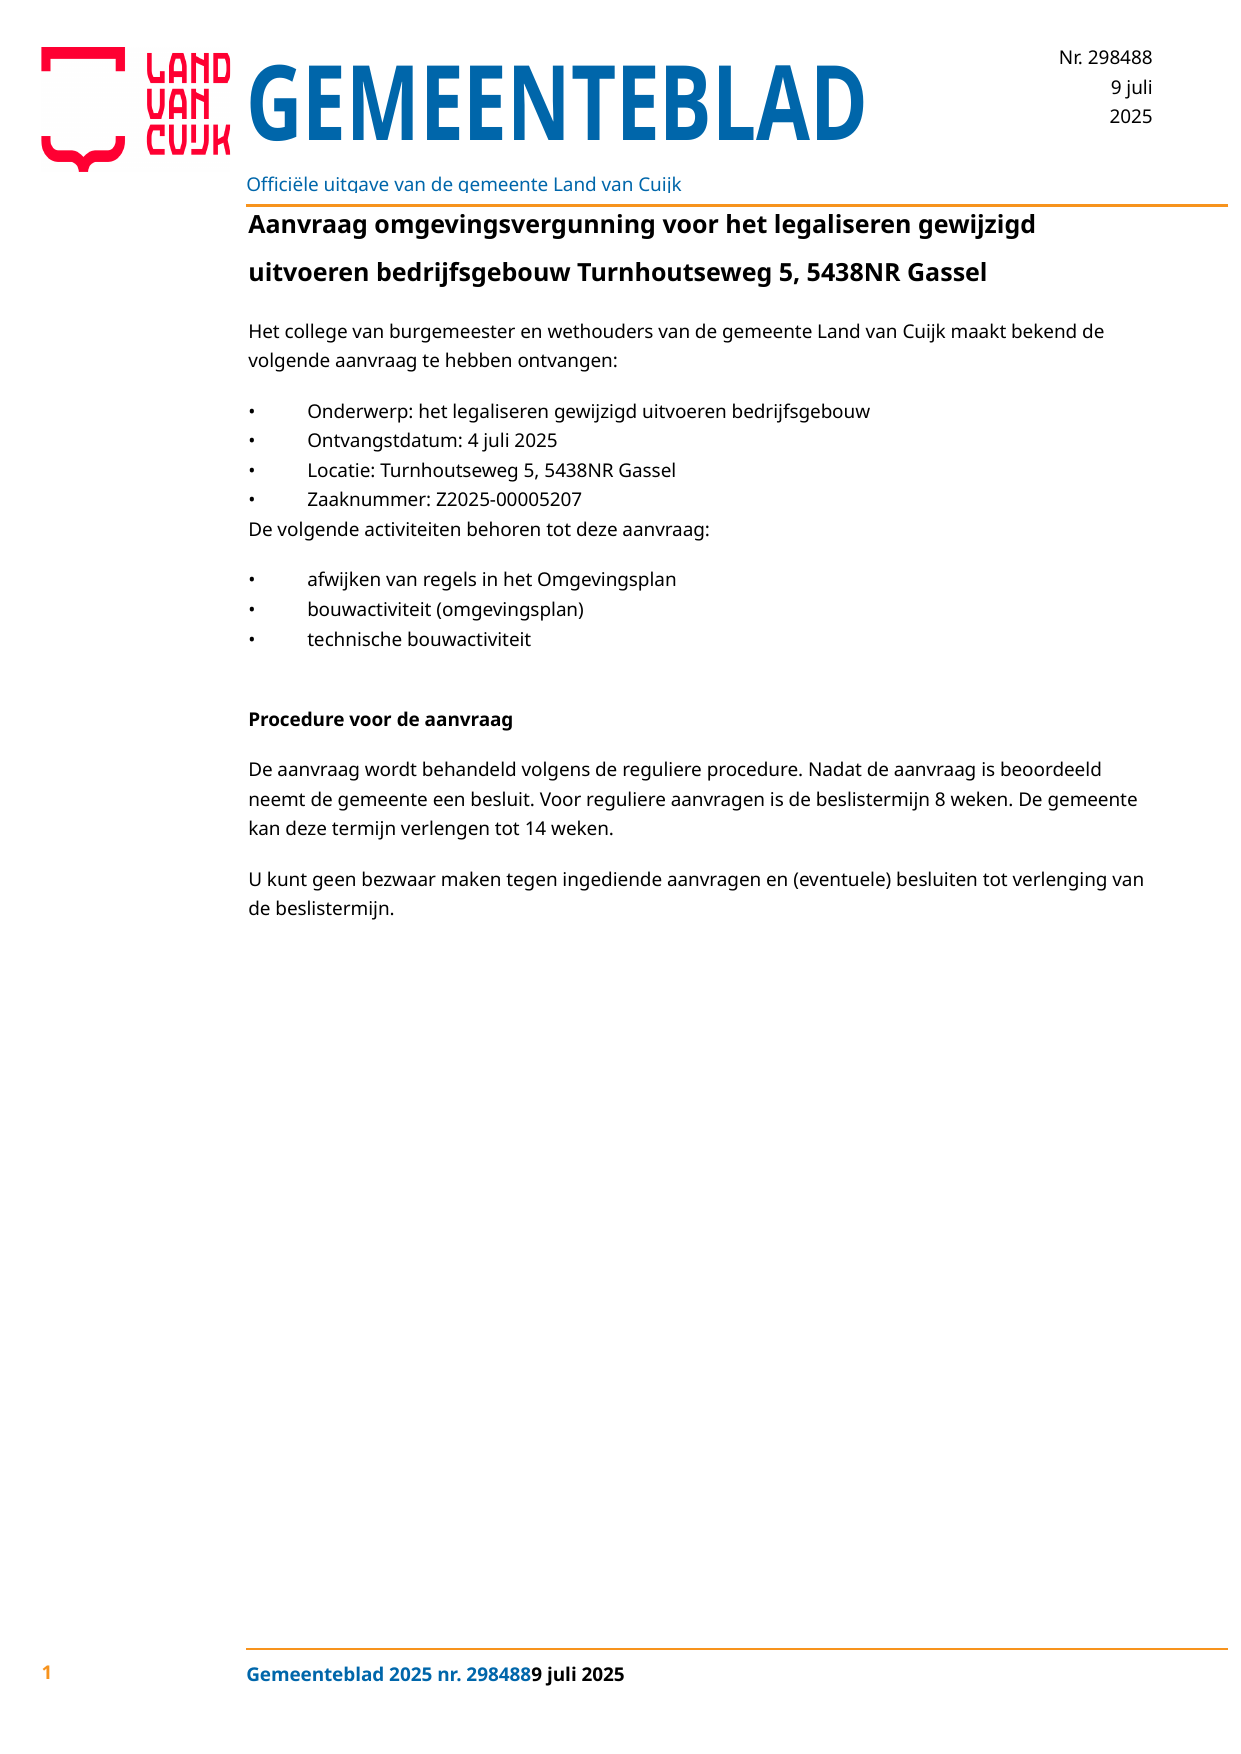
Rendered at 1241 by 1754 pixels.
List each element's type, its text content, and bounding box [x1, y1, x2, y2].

text De aanvraag wordt behandeld volgens de reguliere procedure. Nadat de aanvraag is beoordeeld neemt de gemeente een besluit. Voor reguliere aanvragen is de beslistermijn 8 weken. De gemeente kan deze termijn verlengen tot 14 weken. [248, 756, 1152, 841]
list afwijken van regels in het Omgevingsplan [248, 567, 1152, 592]
text Het college van burgemeester en wethouders van de gemeente Land van Cuijk maakt bekend de volgende aanvraag te hebben ontvangen: [248, 318, 1152, 373]
list Onderwerp: het legaliseren gewijzigd uitvoeren bedrijfsgebouw [248, 398, 1152, 424]
list Ontvangstdatum: 4 juli 2025 [248, 427, 1152, 453]
text De volgende activiteiten behoren tot deze aanvraag: [248, 516, 1152, 542]
picture [41, 47, 231, 172]
text Aanvraag omgevingsvergunning voor het legaliseren gewijzigd uitvoeren bedrijfsgebouw Turnhoutseweg 5, 5438NR Gassel [248, 207, 1152, 288]
list Locatie: Turnhoutseweg 5, 5438NR Gassel [248, 457, 1152, 483]
list bouwactiviteit (omgevingsplan) [248, 596, 1152, 622]
list Zaaknummer: Z2025-00005207 [248, 487, 1152, 512]
text U kunt geen bezwaar maken tegen ingediende aanvragen en (eventuele) besluiten tot verlenging van de beslistermijn. [248, 866, 1152, 921]
list technische bouwactiviteit [248, 626, 1152, 652]
text Procedure voor de aanvraag [248, 706, 1152, 732]
